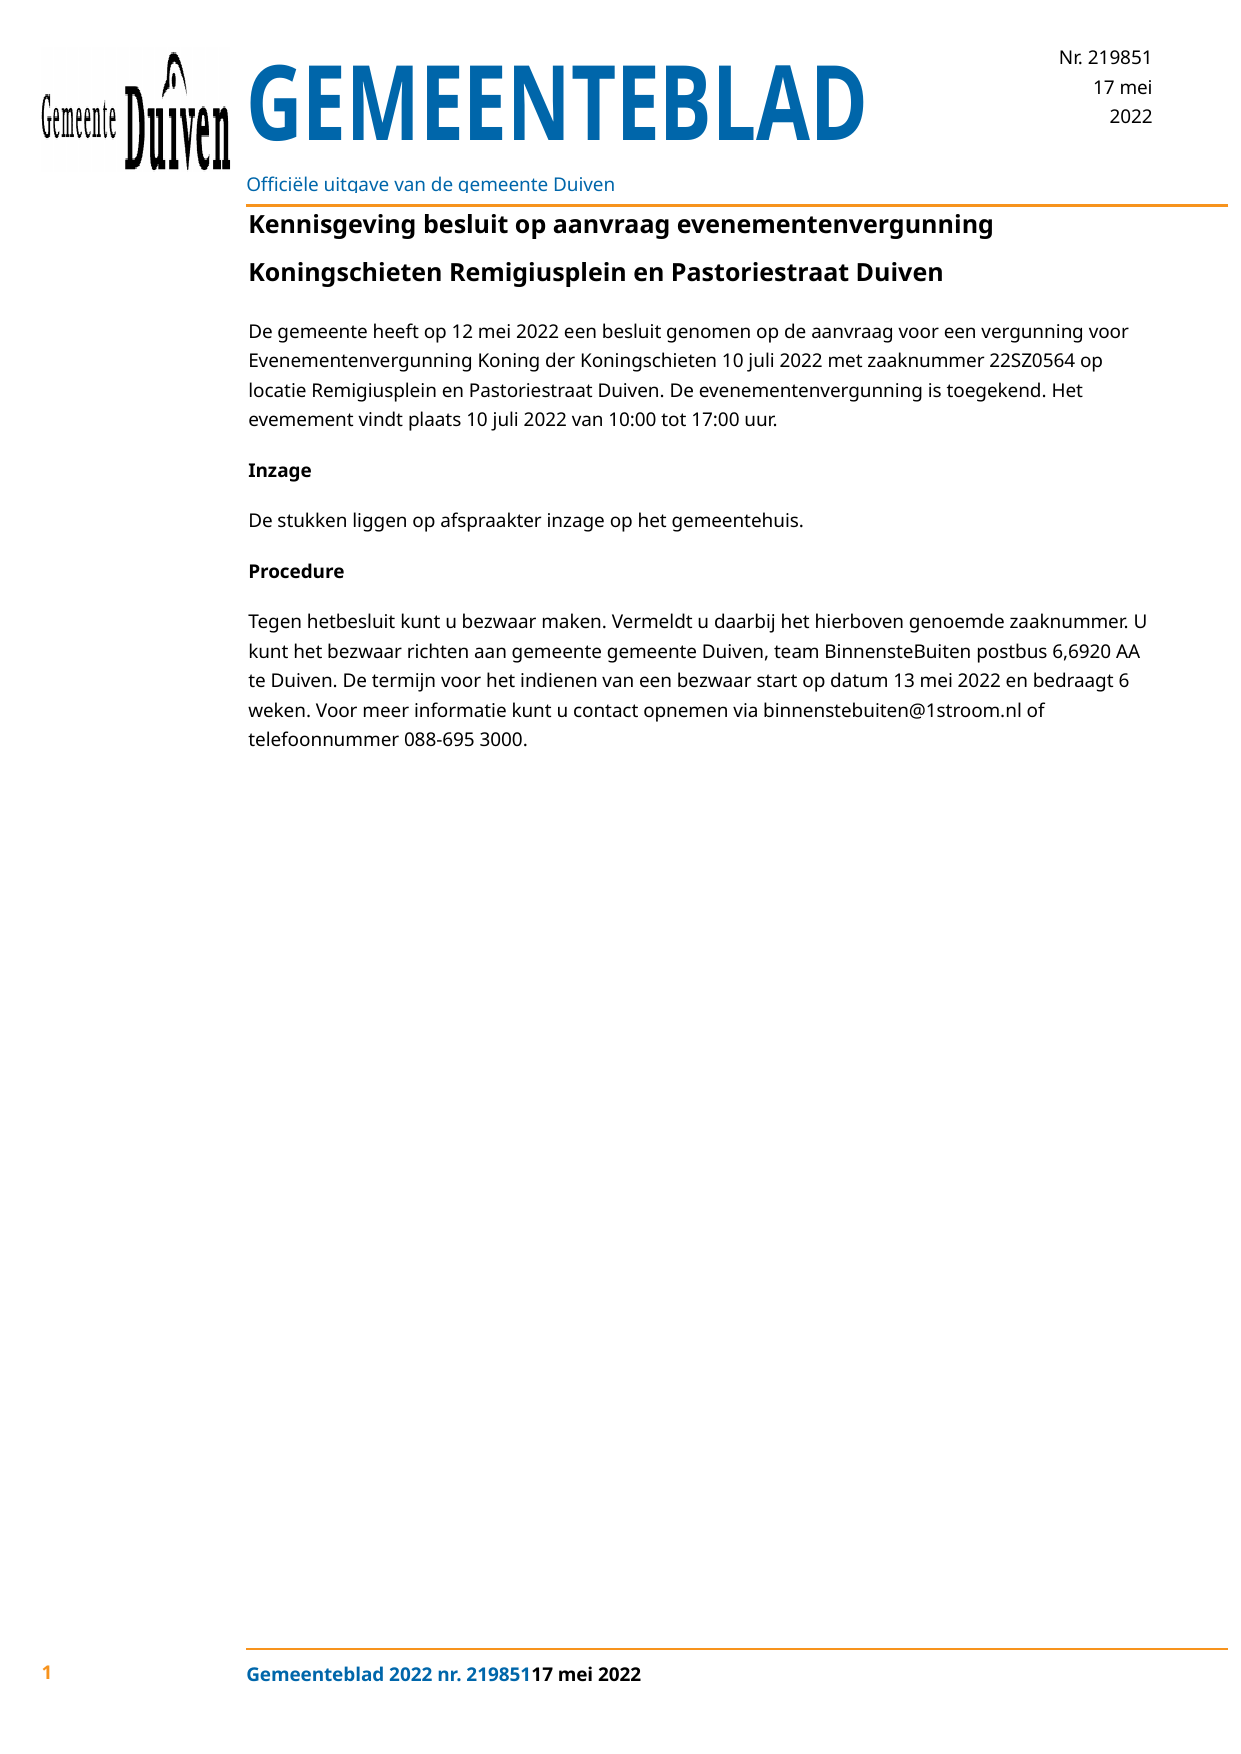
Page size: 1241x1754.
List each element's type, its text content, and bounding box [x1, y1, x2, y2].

text De gemeente heeft op 12 mei 2022 een besluit genomen op de aanvraag voor een vergunning voor Evenementenvergunning Koning der Koningschieten 10 juli 2022 met zaaknummer 22SZ0564 op locatie Remigiusplein en Pastoriestraat Duiven. De evenementenvergunning is toegekend. Het evemement vindt plaats 10 juli 2022 van 10:00 tot 17:00 uur. [248, 318, 1152, 432]
text Inzage [248, 457, 1152, 483]
picture [41, 47, 231, 172]
text De stukken liggen op afspraakter inzage op het gemeentehuis. [248, 507, 1152, 533]
text Procedure [248, 558, 1152, 584]
text Kennisgeving besluit op aanvraag evenementenvergunning Koningschieten Remigiusplein en Pastoriestraat Duiven [248, 207, 1152, 288]
text Tegen hetbesluit kunt u bezwaar maken. Vermeldt u daarbij het hierboven genoemde zaaknummer. U kunt het bezwaar richten aan gemeente gemeente Duiven, team BinnensteBuiten postbus 6,6920 AA te Duiven. De termijn voor het indienen van een bezwaar start op datum 13 mei 2022 en bedraagt 6 weken. Voor meer informatie kunt u contact opnemen via binnenstebuiten@1stroom.nl of telefoonnummer 088-695 3000. [248, 608, 1152, 752]
